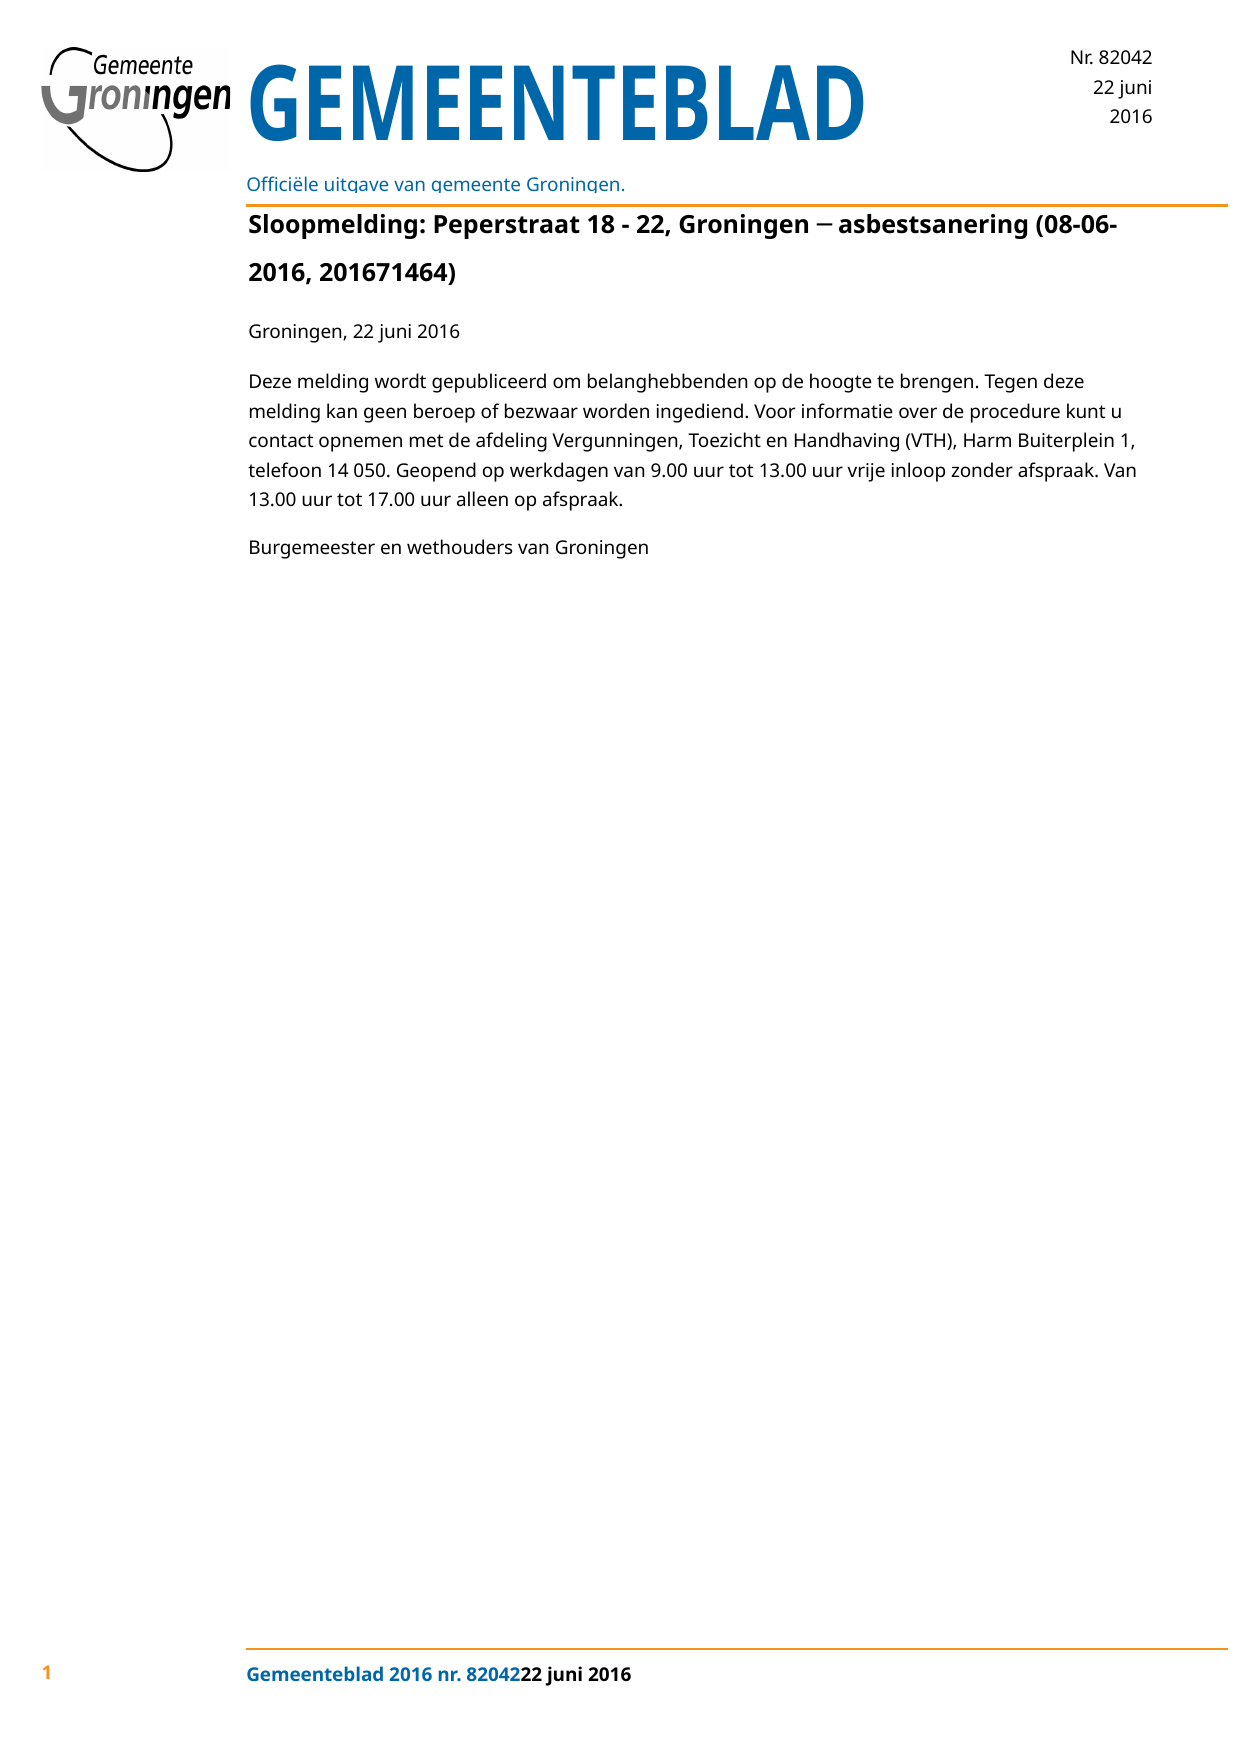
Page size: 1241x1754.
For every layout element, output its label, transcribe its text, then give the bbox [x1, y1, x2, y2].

picture [41, 47, 231, 172]
text Deze melding wordt gepubliceerd om belanghebbenden op de hoogte te brengen. Tegen deze melding kan geen beroep of bezwaar worden ingediend. Voor informatie over de procedure kunt u contact opnemen met de afdeling Vergunningen, Toezicht en Handhaving (VTH), Harm Buiterplein 1, telefoon 14 050. Geopend op werkdagen van 9.00 uur tot 13.00 uur vrije inloop zonder afspraak. Van 13.00 uur tot 17.00 uur alleen op afspraak. [248, 368, 1152, 512]
text Burgemeester en wethouders van Groningen [248, 534, 1152, 560]
text Sloopmelding: Peperstraat 18 - 22, Groningen ─ asbestsanering (08-06-2016, 201671464) [248, 207, 1152, 288]
text Groningen, 22 juni 2016 [248, 318, 1152, 344]
